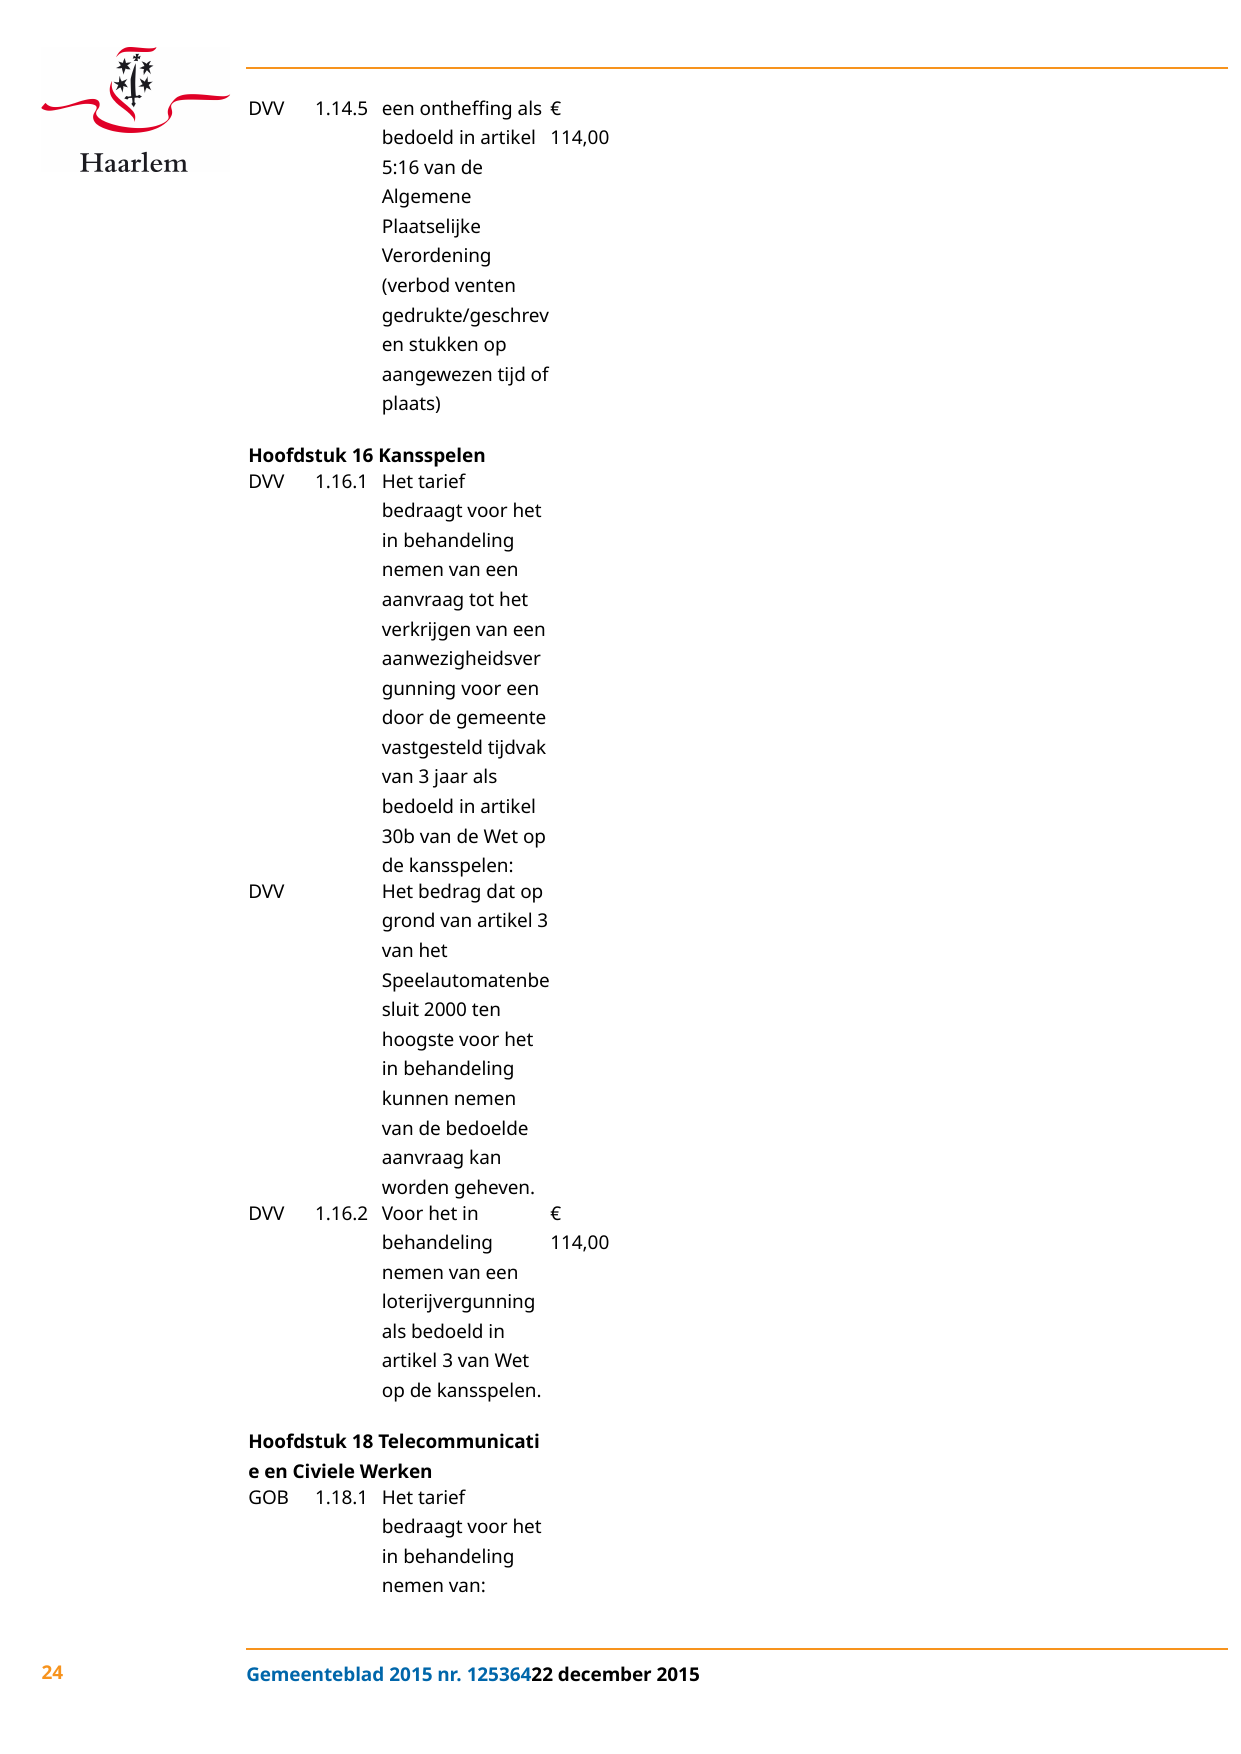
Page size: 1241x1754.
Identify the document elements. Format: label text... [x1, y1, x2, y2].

table_cell [248, 1403, 315, 1429]
table_cell [1018, 1403, 1085, 1429]
table_cell [1018, 1484, 1085, 1598]
table_cell [617, 1484, 684, 1598]
table_cell [684, 95, 751, 416]
table_cell [1085, 442, 1152, 468]
table_cell [617, 468, 684, 878]
table_cell [884, 416, 951, 442]
table_cell [818, 1484, 884, 1598]
table_cell [315, 416, 382, 442]
table_cell [884, 1200, 951, 1403]
table_cell [1085, 878, 1152, 1200]
table_cell [818, 1429, 884, 1484]
table_cell [617, 878, 684, 1200]
table_cell [951, 468, 1018, 878]
table_cell [1085, 468, 1152, 878]
table_cell [751, 878, 817, 1200]
table_cell [884, 442, 951, 468]
table_cell [1018, 442, 1085, 468]
table_cell 1.16.2 [315, 1200, 382, 1403]
table_cell 1.14.5 [315, 95, 382, 416]
table_cell [1085, 1484, 1152, 1598]
table_cell [1085, 416, 1152, 442]
table_cell Voor het in behandeling nemen van een loterijvergunning als bedoeld in artikel 3 van Wet op de kansspelen. [382, 1200, 550, 1403]
table_cell [550, 1403, 617, 1429]
table_cell [951, 95, 1018, 416]
table_cell [951, 1429, 1018, 1484]
table_cell [818, 95, 884, 416]
table_cell [617, 442, 684, 468]
table_cell [884, 1484, 951, 1598]
table_cell € 114,00 [550, 95, 617, 416]
table_cell 1.16.1 [315, 468, 382, 878]
table_cell [751, 95, 817, 416]
table_cell [884, 468, 951, 878]
table_cell [617, 1403, 684, 1429]
table_cell [684, 1403, 751, 1429]
table_cell [751, 1484, 817, 1598]
table_cell Het tarief bedraagt voor het in behandeling nemen van een aanvraag tot het verkrijgen van een aanwezigheidsvergunning voor een door de gemeente vastgesteld tijdvak van 3 jaar als bedoeld in artikel 30b van de Wet op de kansspelen: [382, 468, 550, 878]
table_cell [818, 468, 884, 878]
table_cell [884, 95, 951, 416]
table_cell [617, 95, 684, 416]
table_cell [884, 1403, 951, 1429]
table_cell [1018, 1429, 1085, 1484]
table_cell DVV [248, 468, 315, 878]
table_cell [684, 1484, 751, 1598]
table_cell [1085, 1200, 1152, 1403]
table_cell [818, 878, 884, 1200]
table_cell [951, 1200, 1018, 1403]
table_cell [617, 416, 684, 442]
table_cell [550, 1484, 617, 1598]
table_cell DVV [248, 878, 315, 1200]
table_cell DVV [248, 1200, 315, 1403]
table_cell [751, 416, 817, 442]
table_cell [382, 1403, 550, 1429]
table_cell [818, 1200, 884, 1403]
table_cell [1085, 1429, 1152, 1484]
table_cell [884, 1429, 951, 1484]
table_cell [751, 1200, 817, 1403]
table_cell Het bedrag dat op grond van artikel 3 van het Speelautomatenbesluit 2000 ten hoogste voor het in behandeling kunnen nemen van de bedoelde aanvraag kan worden geheven. [382, 878, 550, 1200]
table_cell [818, 1403, 884, 1429]
table_cell [248, 416, 315, 442]
table_cell [684, 468, 751, 878]
table_cell [1085, 1403, 1152, 1429]
table_cell [617, 1429, 684, 1484]
table_cell DVV [248, 95, 315, 416]
table_cell [684, 1200, 751, 1403]
table_cell [550, 468, 617, 878]
table_cell 1.18.1 [315, 1484, 382, 1598]
table_cell [884, 878, 951, 1200]
table_cell [550, 1429, 617, 1484]
table_cell [951, 442, 1018, 468]
table_cell [617, 1200, 684, 1403]
table_cell Hoofdstuk 16 Kansspelen [248, 442, 550, 468]
table_cell [1018, 416, 1085, 442]
table_cell een ontheffing als bedoeld in artikel 5:16 van de Algemene Plaatselijke Verordening (verbod venten gedrukte/geschreven stukken op aangewezen tijd of plaats) [382, 95, 550, 416]
table_cell [1018, 1200, 1085, 1403]
table_cell [818, 442, 884, 468]
table_cell [550, 878, 617, 1200]
table_cell € 114,00 [550, 1200, 617, 1403]
table_cell Hoofdstuk 18 Telecommunicatie en Civiele Werken [248, 1429, 550, 1484]
table_cell [751, 1403, 817, 1429]
table_cell [1085, 95, 1152, 416]
table_cell [751, 442, 817, 468]
table_cell [1018, 878, 1085, 1200]
table_cell [382, 416, 550, 442]
picture [41, 47, 231, 172]
table_cell [1018, 468, 1085, 878]
table_cell [684, 442, 751, 468]
table_cell [684, 1429, 751, 1484]
table_cell [684, 416, 751, 442]
table_cell [550, 442, 617, 468]
table_cell [951, 1403, 1018, 1429]
table_cell [550, 416, 617, 442]
table_cell Het tarief bedraagt voor het in behandeling nemen van: [382, 1484, 550, 1598]
table_cell [1018, 95, 1085, 416]
table_cell [751, 1429, 817, 1484]
table_cell [751, 468, 817, 878]
table_cell [818, 416, 884, 442]
table_cell [951, 416, 1018, 442]
table_cell [315, 1403, 382, 1429]
table_cell [315, 878, 382, 1200]
table_cell [951, 878, 1018, 1200]
table_cell GOB [248, 1484, 315, 1598]
table_cell [684, 878, 751, 1200]
table_cell [951, 1484, 1018, 1598]
